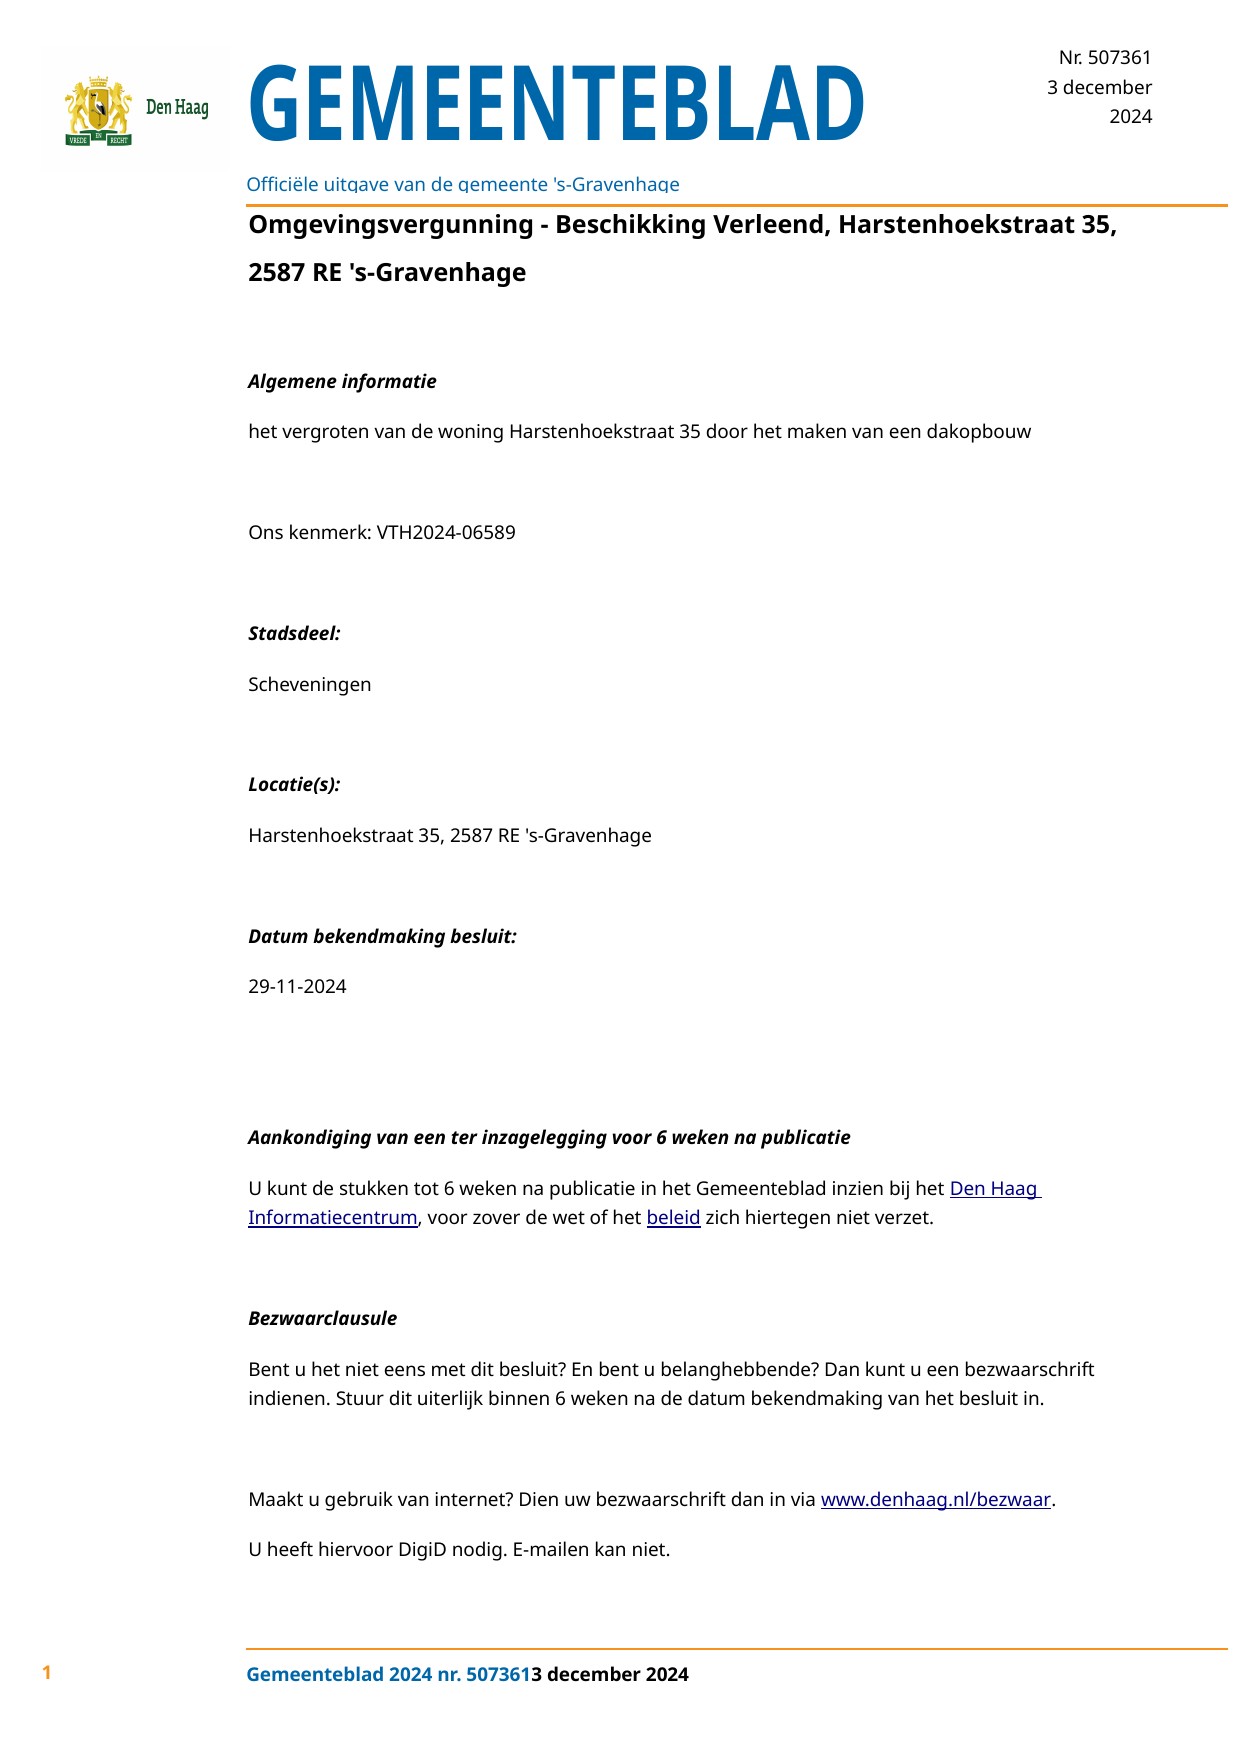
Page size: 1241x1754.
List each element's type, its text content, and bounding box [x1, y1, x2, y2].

text U heeft hiervoor DigiD nodig. E-mailen kan niet. [248, 1537, 1152, 1562]
text Stadsdeel: [248, 620, 1152, 646]
text Maakt u gebruik van internet? Dien uw bezwaarschrift dan in via www.denhaag.nl/bezwaar. [248, 1486, 1152, 1512]
picture [41, 47, 231, 172]
text Bezwaarclausule [248, 1305, 1152, 1331]
text het vergroten van de woning Harstenhoekstraat 35 door het maken van een dakopbouw [248, 419, 1152, 444]
text Bent u het niet eens met dit besluit? En bent u belanghebbende? Dan kunt u een bezwaarschrift indienen. Stuur dit uiterlijk binnen 6 weken na de datum bekendmaking van het besluit in. [248, 1356, 1152, 1411]
text Aankondiging van een ter inzagelegging voor 6 weken na publicatie [248, 1124, 1152, 1150]
text U kunt de stukken tot 6 weken na publicatie in het Gemeenteblad inzien bij het Den Haag Informatiecentrum, voor zover de wet of het beleid zich hiertegen niet verzet. [248, 1175, 1152, 1230]
text 29-11-2024 [248, 973, 1152, 999]
text Harstenhoekstraat 35, 2587 RE 's-Gravenhage [248, 822, 1152, 848]
text Omgevingsvergunning - Beschikking Verleend, Harstenhoekstraat 35, 2587 RE 's-Gravenhage [248, 207, 1152, 288]
text Algemene informatie [248, 368, 1152, 394]
text Datum bekendmaking besluit: [248, 923, 1152, 949]
text Locatie(s): [248, 772, 1152, 797]
text Scheveningen [248, 671, 1152, 697]
text Ons kenmerk: VTH2024-06589 [248, 519, 1152, 545]
